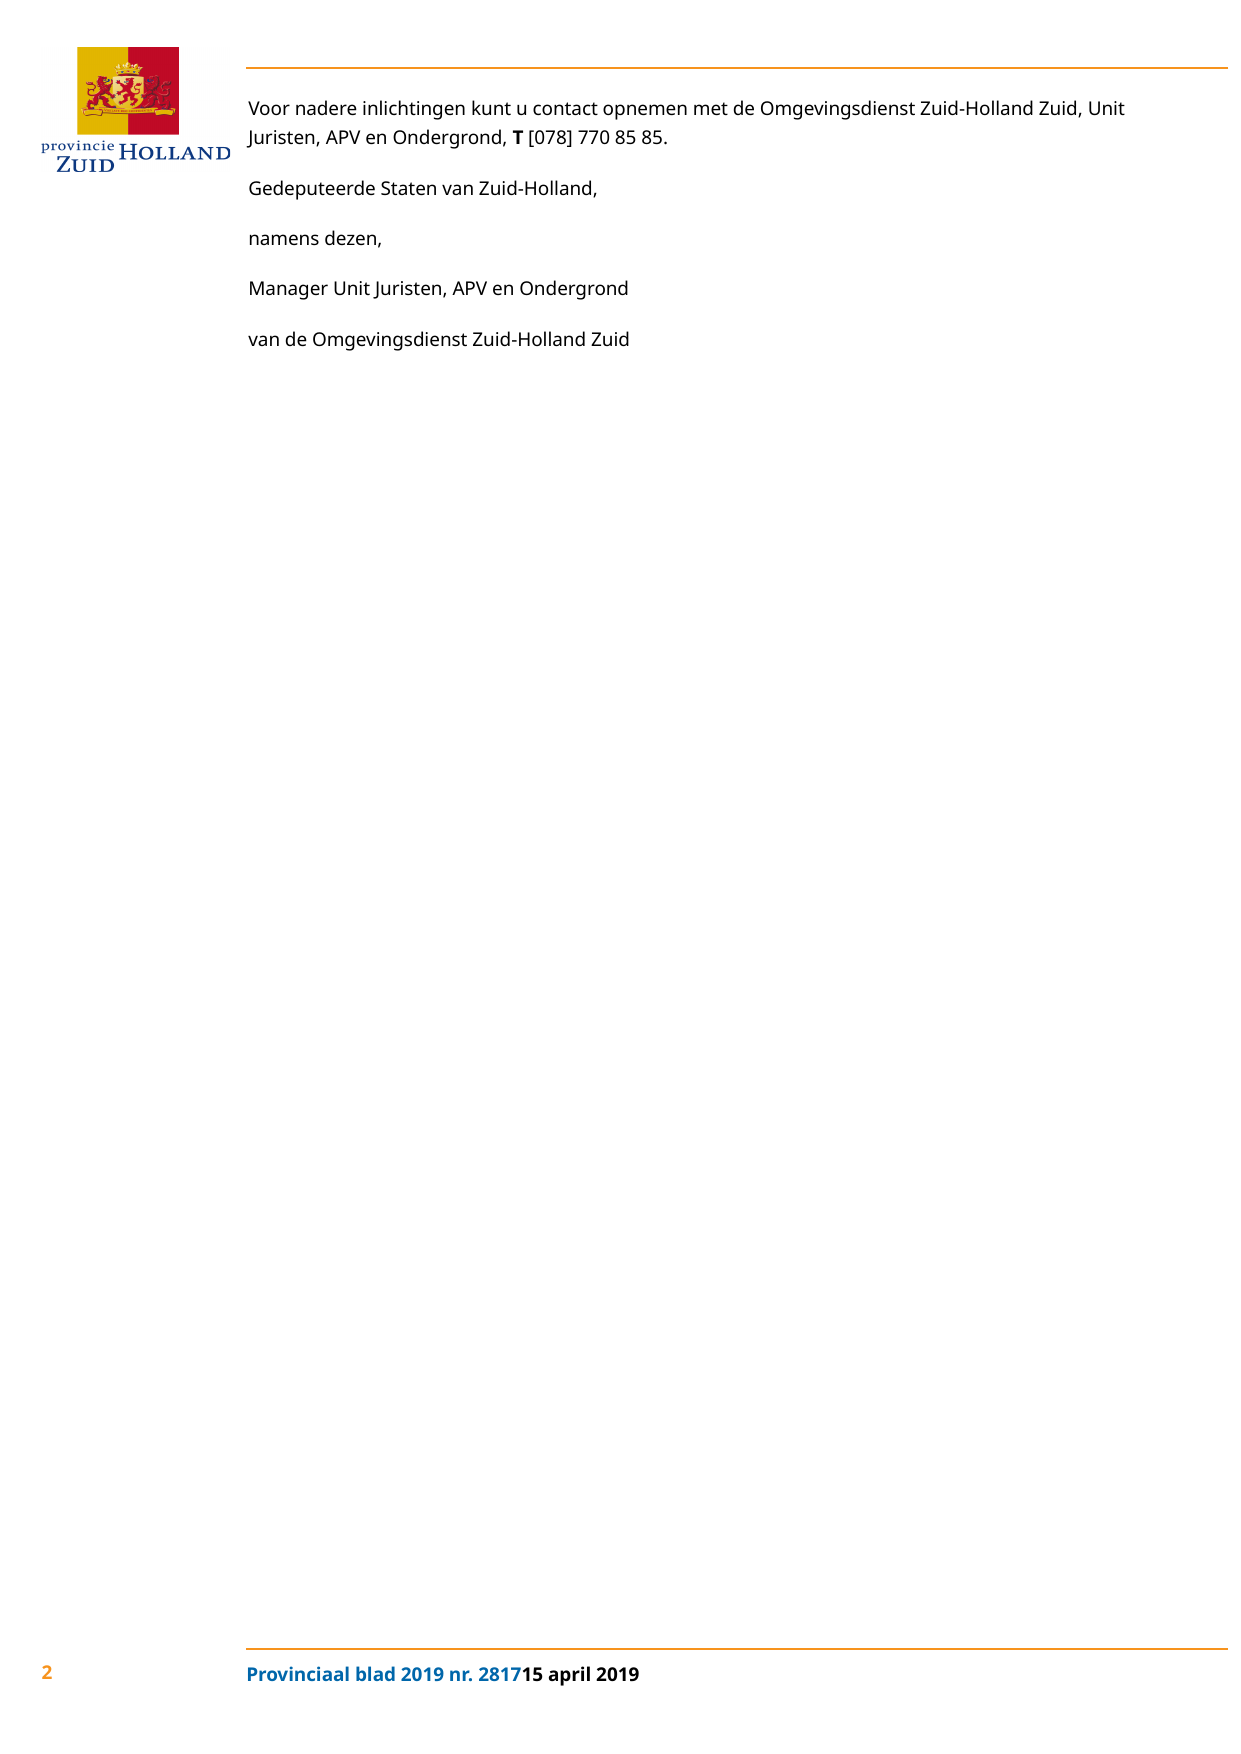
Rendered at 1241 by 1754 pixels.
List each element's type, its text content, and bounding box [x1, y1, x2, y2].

picture [41, 47, 231, 172]
text Manager Unit Juristen, APV en Ondergrond [248, 276, 1152, 301]
text Voor nadere inlichtingen kunt u contact opnemen met de Omgevingsdienst Zuid-Holland Zuid, Unit Juristen, APV en Ondergrond, T [078] 770 85 85. [248, 95, 1152, 150]
text Gedeputeerde Staten van Zuid-Holland, [248, 175, 1152, 201]
text van de Omgevingsdienst Zuid-Holland Zuid [248, 326, 1152, 352]
text namens dezen, [248, 225, 1152, 251]
